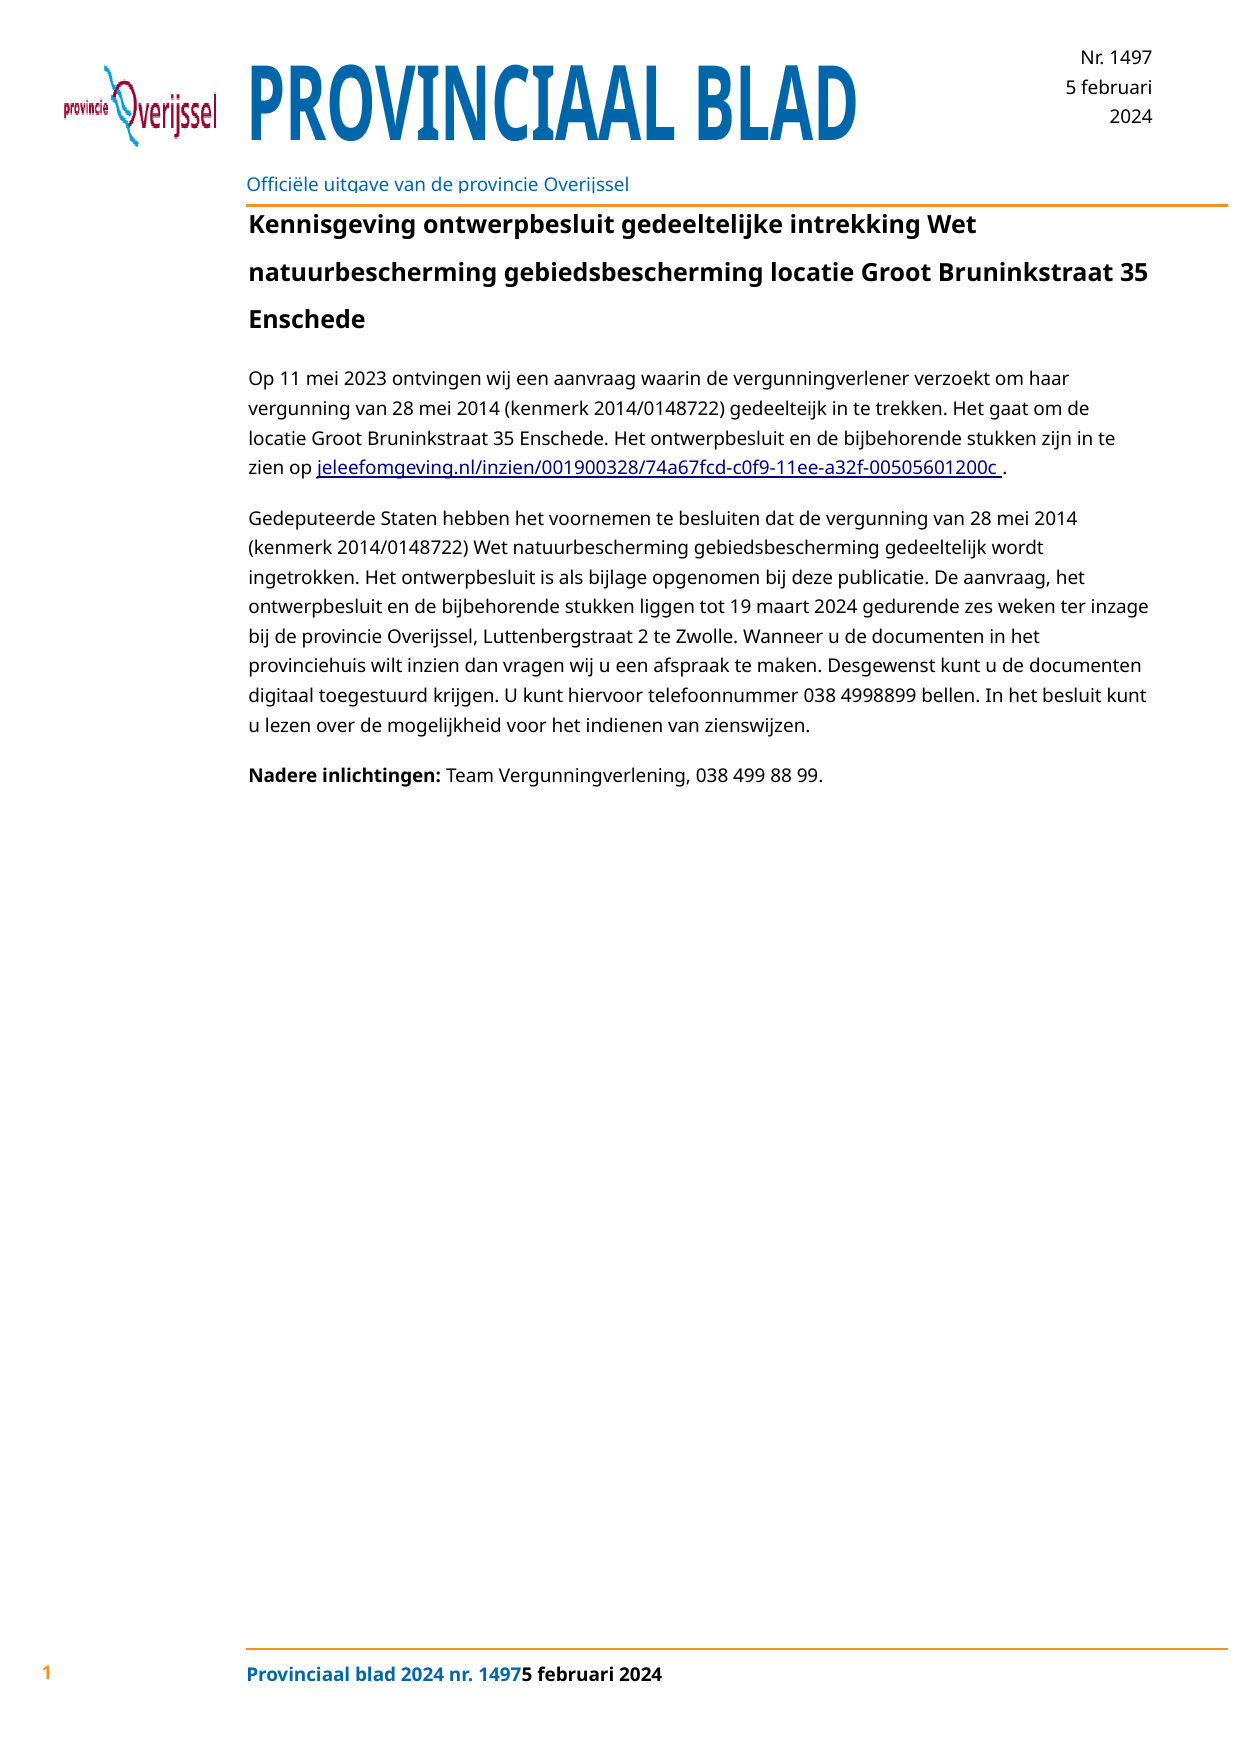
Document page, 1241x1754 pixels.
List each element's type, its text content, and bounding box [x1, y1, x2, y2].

text Kennisgeving ontwerpbesluit gedeeltelijke intrekking Wet natuurbescherming gebiedsbescherming locatie Groot Bruninkstraat 35 Enschede [248, 207, 1152, 336]
text Nadere inlichtingen: Team Vergunningverlening, 038 499 88 99. [248, 762, 1152, 788]
text Op 11 mei 2023 ontvingen wij een aanvraag waarin de vergunningverlener verzoekt om haar vergunning van 28 mei 2014 (kenmerk 2014/0148722) gedeelteijk in te trekken. Het gaat om de locatie Groot Bruninkstraat 35 Enschede. Het ontwerpbesluit en de bijbehorende stukken zijn in te zien op jeleefomgeving.nl/inzien/001900328/74a67fcd-c0f9-11ee-a32f-00505601200c . [248, 366, 1152, 480]
picture [41, 47, 231, 172]
text Gedeputeerde Staten hebben het voornemen te besluiten dat de vergunning van 28 mei 2014 (kenmerk 2014/0148722) Wet natuurbescherming gebiedsbescherming gedeeltelijk wordt ingetrokken. Het ontwerpbesluit is als bijlage opgenomen bij deze publicatie. De aanvraag, het ontwerpbesluit en de bijbehorende stukken liggen tot 19 maart 2024 gedurende zes weken ter inzage bij de provincie Overijssel, Luttenbergstraat 2 te Zwolle. Wanneer u de documenten in het provinciehuis wilt inzien dan vragen wij u een afspraak te maken. Desgewenst kunt u de documenten digitaal toegestuurd krijgen. U kunt hiervoor telefoonnummer 038 4998899 bellen. In het besluit kunt u lezen over de mogelijkheid voor het indienen van zienswijzen. [248, 505, 1152, 737]
